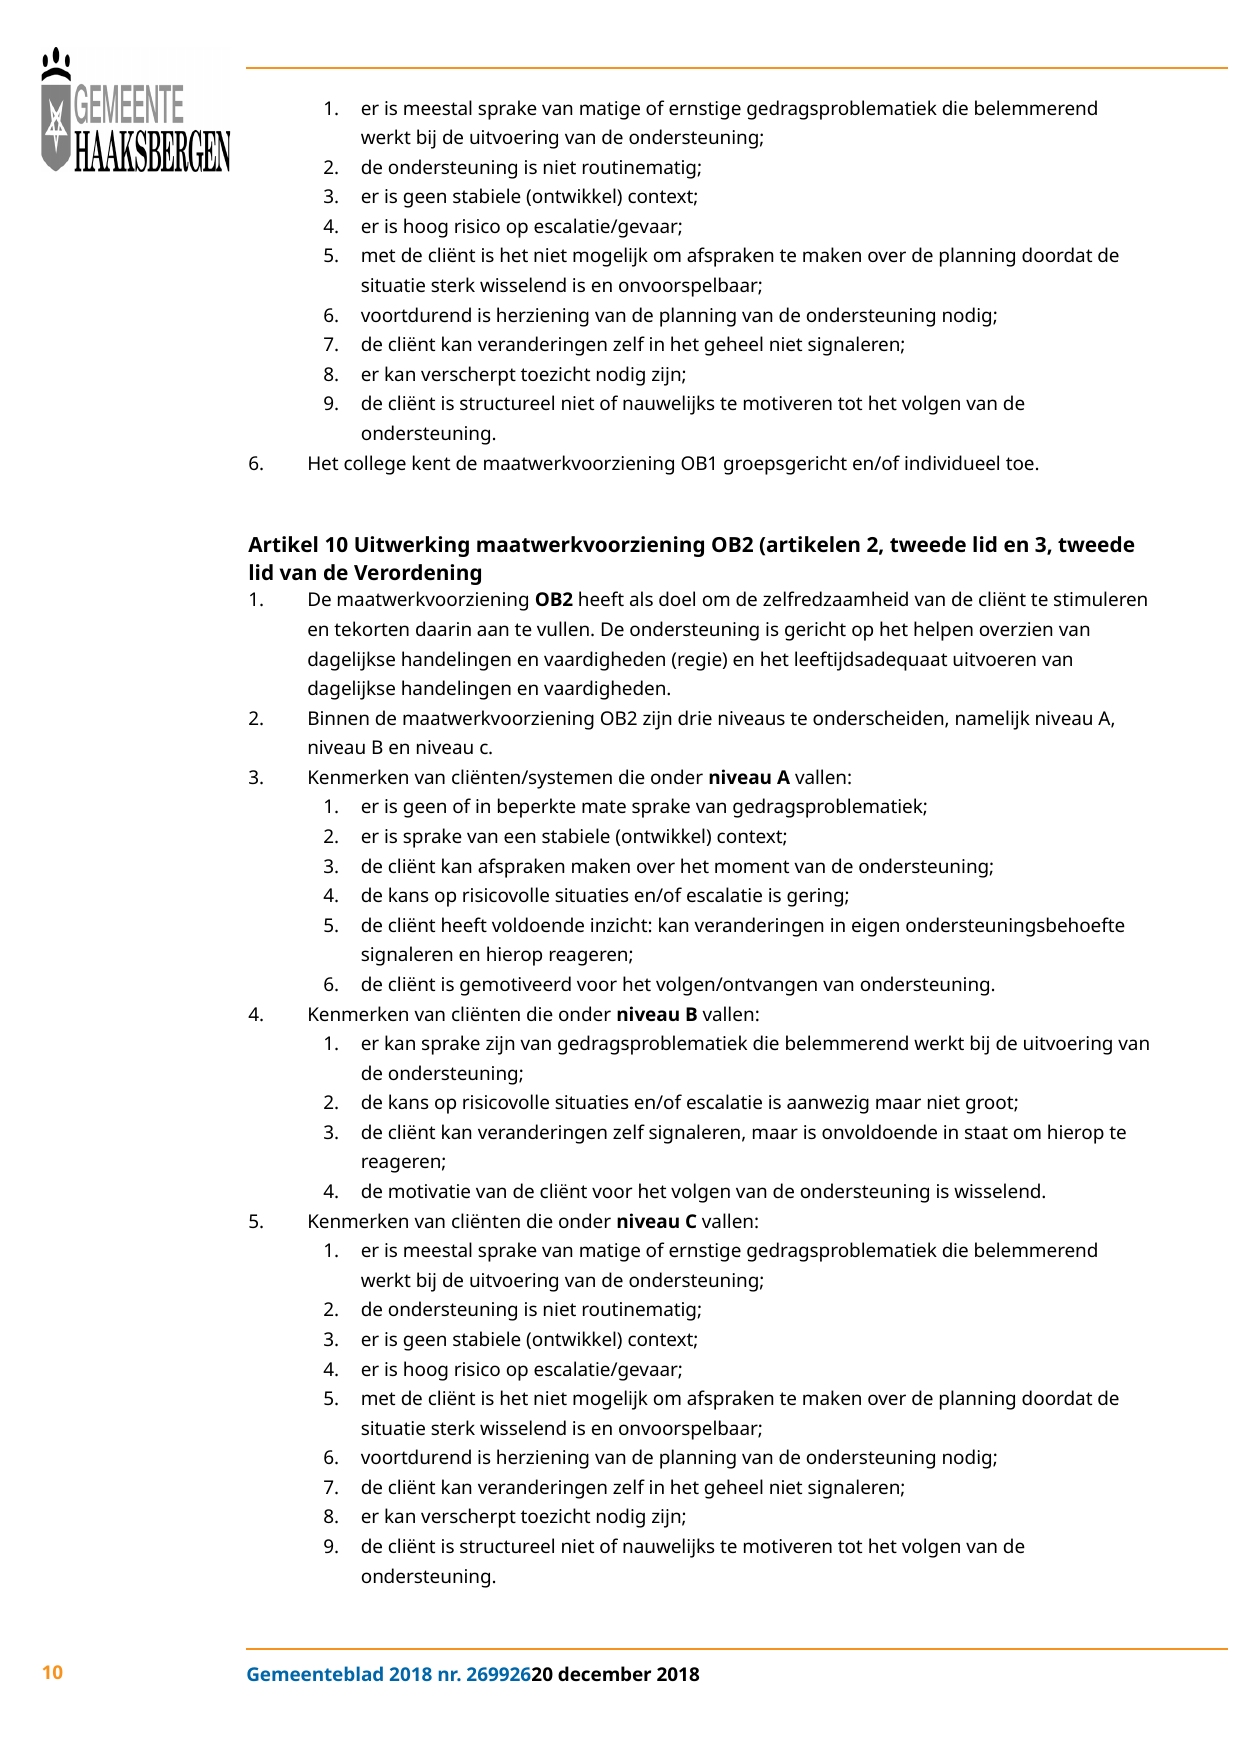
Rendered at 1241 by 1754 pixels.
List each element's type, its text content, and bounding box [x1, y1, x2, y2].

list de motivatie van de cliënt voor het volgen van de ondersteuning is wisselend. [323, 1178, 1152, 1204]
list er kan sprake zijn van gedragsproblematiek die belemmerend werkt bij de uitvoering van de ondersteuning; [323, 1030, 1152, 1086]
list er is geen of in beperkte mate sprake van gedragsproblematiek; [323, 794, 1152, 819]
list Kenmerken van cliënten die onder niveau C vallen: [248, 1208, 1152, 1234]
list De maatwerkvoorziening OB2 heeft als doel om de zelfredzaamheid van de cliënt te stimuleren en tekorten daarin aan te vullen. De ondersteuning is gericht op het helpen overzien van dagelijkse handelingen en vaardigheden (regie) en het leeftijdsadequaat uitvoeren van dagelijkse handelingen en vaardigheden. [248, 587, 1152, 701]
list de cliënt kan veranderingen zelf signaleren, maar is onvoldoende in staat om hierop te reageren; [323, 1119, 1152, 1174]
list Kenmerken van cliënten die onder niveau B vallen: [248, 1001, 1152, 1027]
list de cliënt kan veranderingen zelf in het geheel niet signaleren; [323, 331, 1152, 357]
list er is geen stabiele (ontwikkel) context; [323, 183, 1152, 209]
list Binnen de maatwerkvoorziening OB2 zijn drie niveaus te onderscheiden, namelijk niveau A, niveau B en niveau c. [248, 705, 1152, 760]
list de kans op risicovolle situaties en/of escalatie is aanwezig maar niet groot; [323, 1089, 1152, 1115]
list voortdurend is herziening van de planning van de ondersteuning nodig; [323, 302, 1152, 328]
list de cliënt heeft voldoende inzicht: kan veranderingen in eigen ondersteuningsbehoefte signaleren en hierop reageren; [323, 912, 1152, 967]
list met de cliënt is het niet mogelijk om afspraken te maken over de planning doordat de situatie sterk wisselend is en onvoorspelbaar; [323, 243, 1152, 298]
list er is geen stabiele (ontwikkel) context; [323, 1326, 1152, 1352]
list er is meestal sprake van matige of ernstige gedragsproblematiek die belemmerend werkt bij de uitvoering van de ondersteuning; [323, 1237, 1152, 1293]
list er kan verscherpt toezicht nodig zijn; [323, 361, 1152, 387]
list er is hoog risico op escalatie/gevaar; [323, 1356, 1152, 1382]
picture [41, 47, 231, 172]
list er is sprake van een stabiele (ontwikkel) context; [323, 823, 1152, 849]
list er kan verscherpt toezicht nodig zijn; [323, 1504, 1152, 1529]
list Het college kent de maatwerkvoorziening OB1 groepsgericht en/of individueel toe. [248, 450, 1152, 476]
list de kans op risicovolle situaties en/of escalatie is gering; [323, 882, 1152, 908]
list met de cliënt is het niet mogelijk om afspraken te maken over de planning doordat de situatie sterk wisselend is en onvoorspelbaar; [323, 1385, 1152, 1441]
list de ondersteuning is niet routinematig; [323, 1297, 1152, 1322]
list voortdurend is herziening van de planning van de ondersteuning nodig; [323, 1444, 1152, 1470]
list de cliënt is structureel niet of nauwelijks te motiveren tot het volgen van de ondersteuning. [323, 1533, 1152, 1589]
list er is hoog risico op escalatie/gevaar; [323, 213, 1152, 239]
text Artikel 10 Uitwerking maatwerkvoorziening OB2 (artikelen 2, tweede lid en 3, tweede lid van de Verordening [248, 530, 1152, 587]
list de cliënt kan veranderingen zelf in het geheel niet signaleren; [323, 1474, 1152, 1500]
list de cliënt kan afspraken maken over het moment van de ondersteuning; [323, 853, 1152, 879]
list de cliënt is gemotiveerd voor het volgen/ontvangen van ondersteuning. [323, 971, 1152, 997]
list er is meestal sprake van matige of ernstige gedragsproblematiek die belemmerend werkt bij de uitvoering van de ondersteuning; [323, 95, 1152, 150]
list de ondersteuning is niet routinematig; [323, 154, 1152, 180]
list Kenmerken van cliënten/systemen die onder niveau A vallen: [248, 764, 1152, 790]
list de cliënt is structureel niet of nauwelijks te motiveren tot het volgen van de ondersteuning. [323, 391, 1152, 446]
